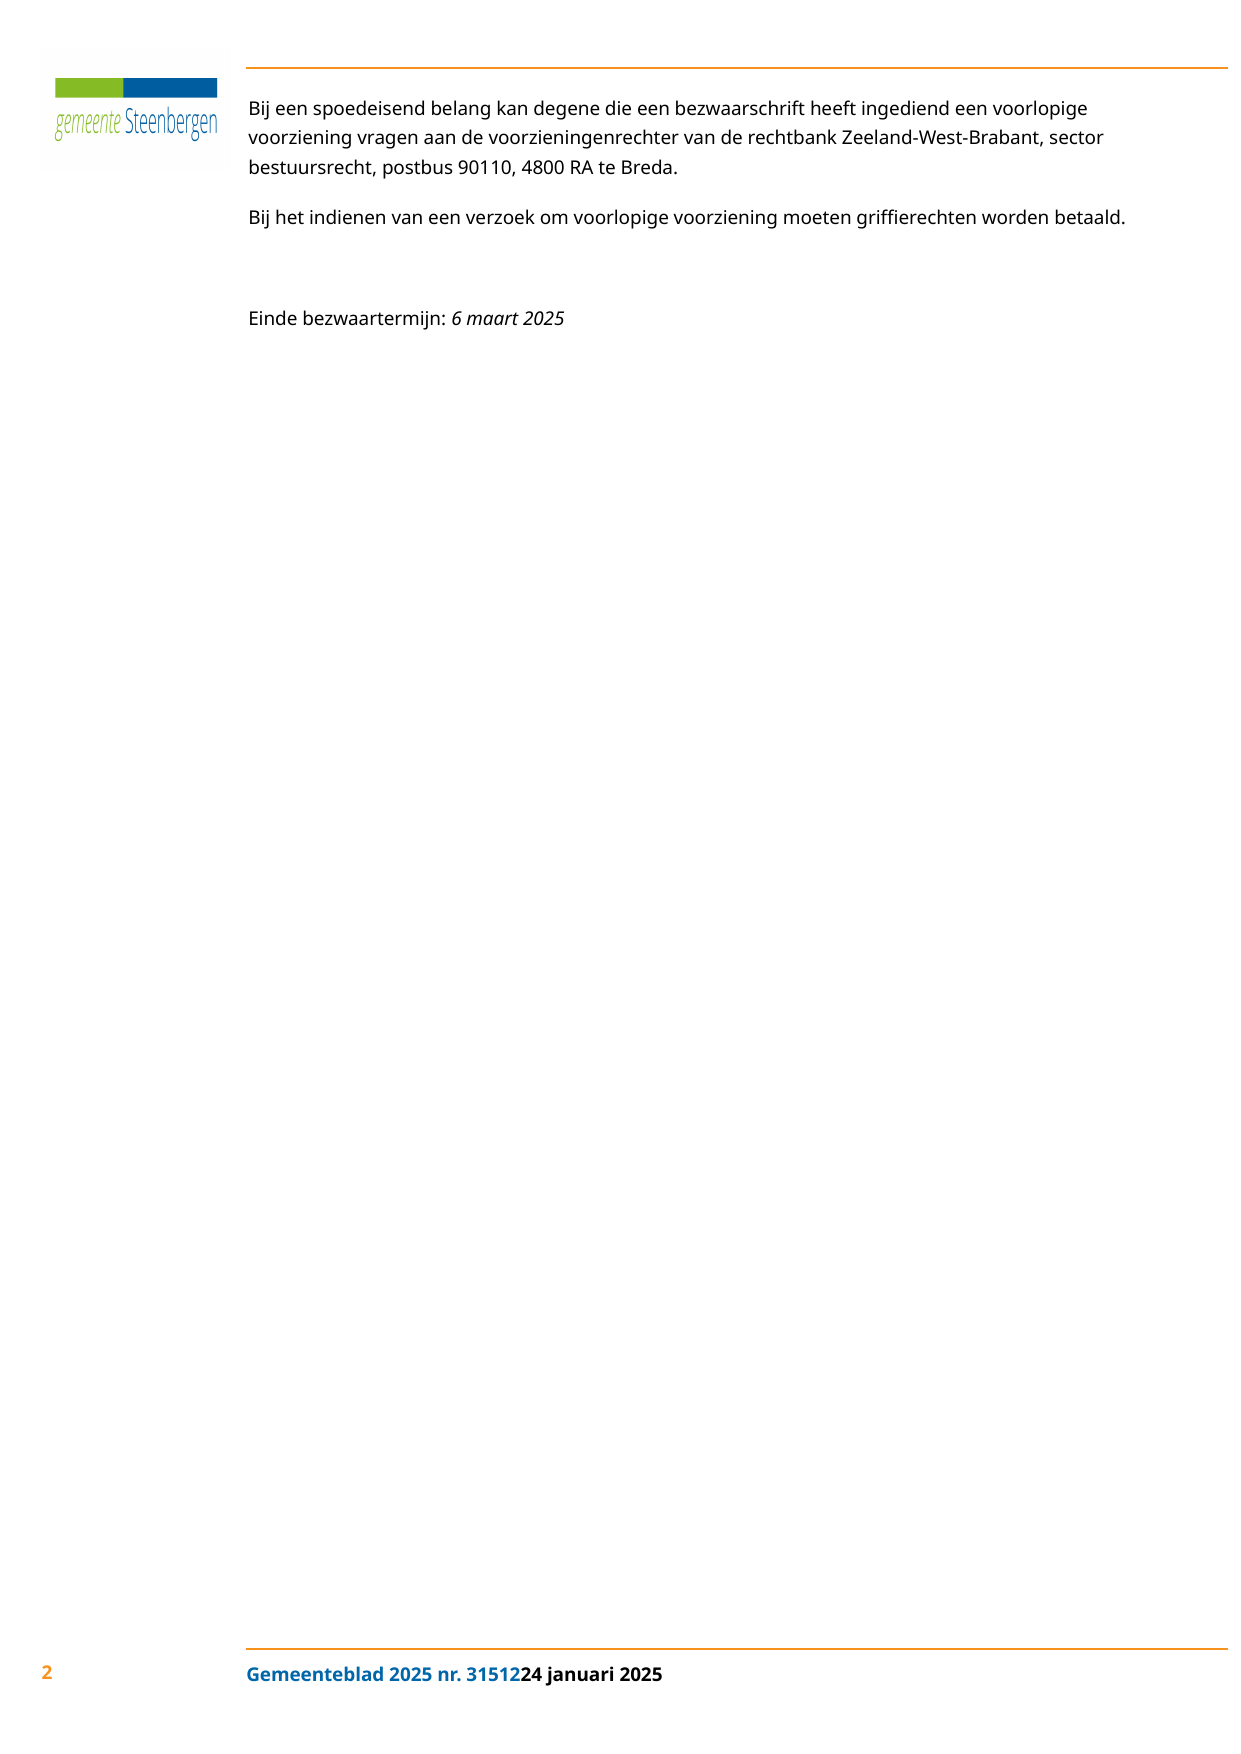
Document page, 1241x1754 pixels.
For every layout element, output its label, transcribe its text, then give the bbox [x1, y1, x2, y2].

text Einde bezwaartermijn: 6 maart 2025 [248, 305, 1152, 331]
picture [41, 47, 231, 172]
text Bij het indienen van een verzoek om voorlopige voorziening moeten griffierechten worden betaald. [248, 204, 1152, 230]
text Bij een spoedeisend belang kan degene die een bezwaarschrift heeft ingediend een voorlopige voorziening vragen aan de voorzieningenrechter van de rechtbank Zeeland-West-Brabant, sector bestuursrecht, postbus 90110, 4800 RA te Breda. [248, 95, 1152, 180]
